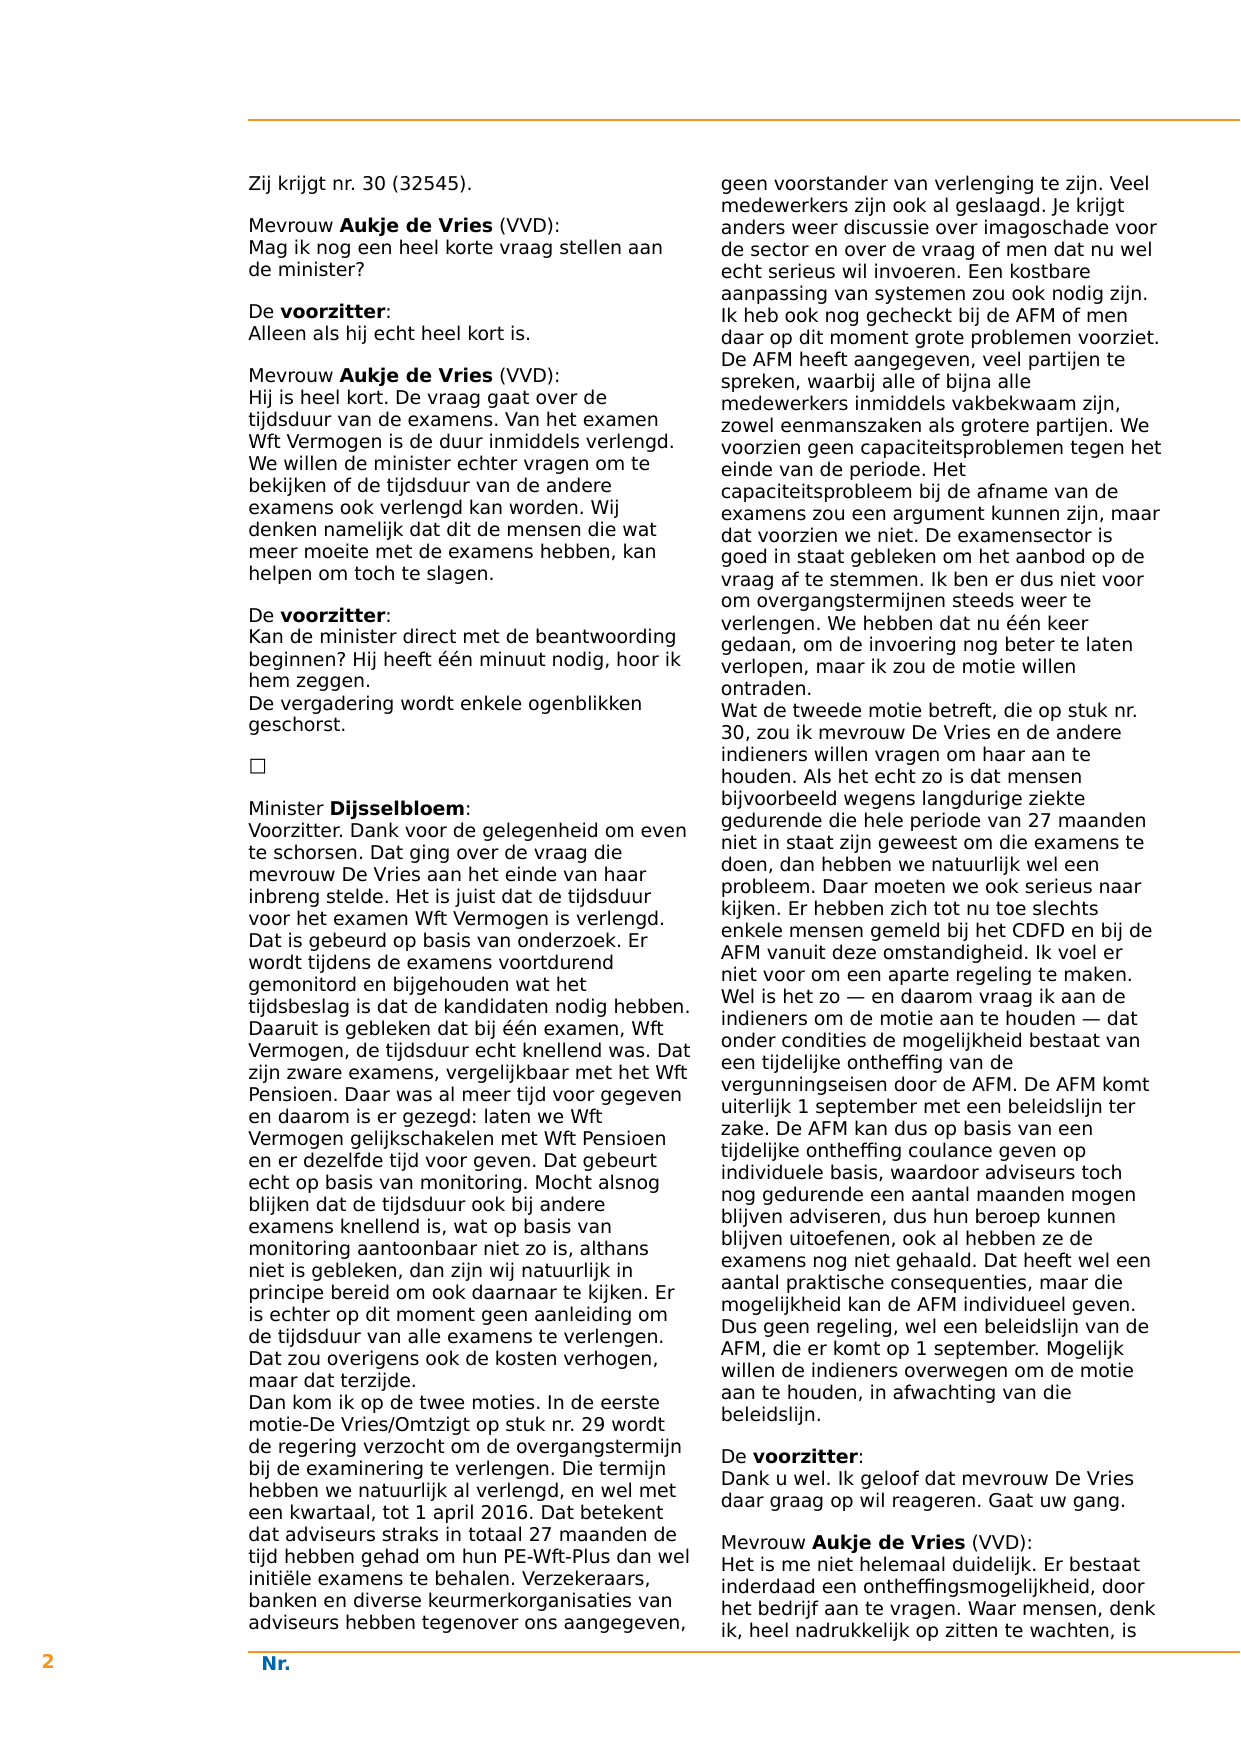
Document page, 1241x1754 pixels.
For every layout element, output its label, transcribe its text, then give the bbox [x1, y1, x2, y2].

text Voorzitter. Dank voor de gelegenheid om even te schorsen. Dat ging over de vraag die mevrouw De Vries aan het einde van haar inbreng stelde. Het is juist dat de tijdsduur voor het examen Wft Vermogen is verlengd. Dat is gebeurd op basis van onderzoek. Er wordt tijdens de examens voortdurend gemonitord en bijgehouden wat het tijdsbeslag is dat de kandidaten nodig hebben. Daaruit is gebleken dat bij één examen, Wft Vermogen, de tijdsduur echt knellend was. Dat zijn zware examens, vergelijkbaar met het Wft Pensioen. Daar was al meer tijd voor gegeven en daarom is er gezegd: laten we Wft Vermogen gelijkschakelen met Wft Pensioen en er dezelfde tijd voor geven. Dat gebeurt echt op basis van monitoring. Mocht alsnog blijken dat de tijdsduur ook bij andere examens knellend is, wat op basis van monitoring aantoonbaar niet zo is, althans niet is gebleken, dan zijn wij natuurlijk in principe bereid om ook daarnaar te kijken. Er is echter op dit moment geen aanleiding om de tijdsduur van alle examens te verlengen. Dat zou overigens ook de kosten verhogen, maar dat terzijde. [248, 820, 691, 1392]
text Het is me niet helemaal duidelijk. Er bestaat inderdaad een ontheffingsmogelijkheid, door het bedrijf aan te vragen. Waar mensen, denk ik, heel nadrukkelijk op zitten te wachten, is [721, 1553, 1163, 1641]
text Dan kom ik op de twee moties. In de eerste motie-De Vries/Omtzigt op stuk nr. 29 wordt de regering verzocht om de overgangstermijn bij de examinering te verlengen. Die termijn hebben we natuurlijk al verlengd, en wel met een kwartaal, tot 1 april 2016. Dat betekent dat adviseurs straks in totaal 27 maanden de tijd hebben gehad om hun PE-Wft-Plus dan wel initiële examens te behalen. Verzekeraars, banken en diverse keurmerkorganisaties van adviseurs hebben tegenover ons aangegeven, [248, 1392, 691, 1633]
text De vergadering wordt enkele ogenblikken geschorst. [248, 692, 691, 736]
text De voorzitter: [721, 1446, 1163, 1468]
text Minister Dijsselbloem: [248, 798, 691, 820]
text Alleen als hij echt heel kort is. [248, 323, 691, 345]
text Zij krijgt nr. 30 (32545). [248, 173, 691, 195]
text Mevrouw Aukje de Vries (VVD): [721, 1532, 1163, 1553]
text Kan de minister direct met de beantwoording beginnen? Hij heeft één minuut nodig, hoor ik hem zeggen. [248, 626, 691, 692]
text Mevrouw Aukje de Vries (VVD): [248, 365, 691, 387]
text Hij is heel kort. De vraag gaat over de tijdsduur van de examens. Van het examen Wft Vermogen is de duur inmiddels verlengd. We willen de minister echter vragen om te bekijken of de tijdsduur van de andere examens ook verlengd kan worden. Wij denken namelijk dat dit de mensen die wat meer moeite met de examens hebben, kan helpen om toch te slagen. [248, 387, 691, 584]
text ⬜ [248, 756, 691, 778]
text Mevrouw Aukje de Vries (VVD): [248, 215, 691, 237]
text De voorzitter: [248, 604, 691, 626]
text Ik heb ook nog gecheckt bij de AFM of men daar op dit moment grote problemen voorziet. De AFM heeft aangegeven, veel partijen te spreken, waarbij alle of bijna alle medewerkers inmiddels vakbekwaam zijn, zowel eenmanszaken als grotere partijen. We voorzien geen capaciteitsproblemen tegen het einde van de periode. Het capaciteitsprobleem bij de afname van de examens zou een argument kunnen zijn, maar dat voorzien we niet. De examensector is goed in staat gebleken om het aanbod op de vraag af te stemmen. Ik ben er dus niet voor om overgangstermijnen steeds weer te verlengen. We hebben dat nu één keer gedaan, om de invoering nog beter te laten verlopen, maar ik zou de motie willen ontraden. [721, 305, 1163, 700]
text geen voorstander van verlenging te zijn. Veel medewerkers zijn ook al geslaagd. Je krijgt anders weer discussie over imagoschade voor de sector en over de vraag of men dat nu wel echt serieus wil invoeren. Een kostbare aanpassing van systemen zou ook nodig zijn. [721, 173, 1163, 305]
text Dank u wel. Ik geloof dat mevrouw De Vries daar graag op wil reageren. Gaat uw gang. [721, 1468, 1163, 1512]
text Mag ik nog een heel korte vraag stellen aan de minister? [248, 237, 691, 281]
text Wat de tweede motie betreft, die op stuk nr. 30, zou ik mevrouw De Vries en de andere indieners willen vragen om haar aan te houden. Als het echt zo is dat mensen bijvoorbeeld wegens langdurige ziekte gedurende die hele periode van 27 maanden niet in staat zijn geweest om die examens te doen, dan hebben we natuurlijk wel een probleem. Daar moeten we ook serieus naar kijken. Er hebben zich tot nu toe slechts enkele mensen gemeld bij het CDFD en bij de AFM vanuit deze omstandigheid. Ik voel er niet voor om een aparte regeling te maken. Wel is het zo — en daarom vraag ik aan de indieners om de motie aan te houden — dat onder condities de mogelijkheid bestaat van een tijdelijke ontheffing van de vergunningseisen door de AFM. De AFM komt uiterlijk 1 september met een beleidslijn ter zake. De AFM kan dus op basis van een tijdelijke ontheffing coulance geven op individuele basis, waardoor adviseurs toch nog gedurende een aantal maanden mogen blijven adviseren, dus hun beroep kunnen blijven uitoefenen, ook al hebben ze de examens nog niet gehaald. Dat heeft wel een aantal praktische consequenties, maar die mogelijkheid kan de AFM individueel geven. Dus geen regeling, wel een beleidslijn van de AFM, die er komt op 1 september. Mogelijk willen de indieners overwegen om de motie aan te houden, in afwachting van die beleidslijn. [721, 700, 1163, 1426]
text De voorzitter: [248, 301, 691, 323]
